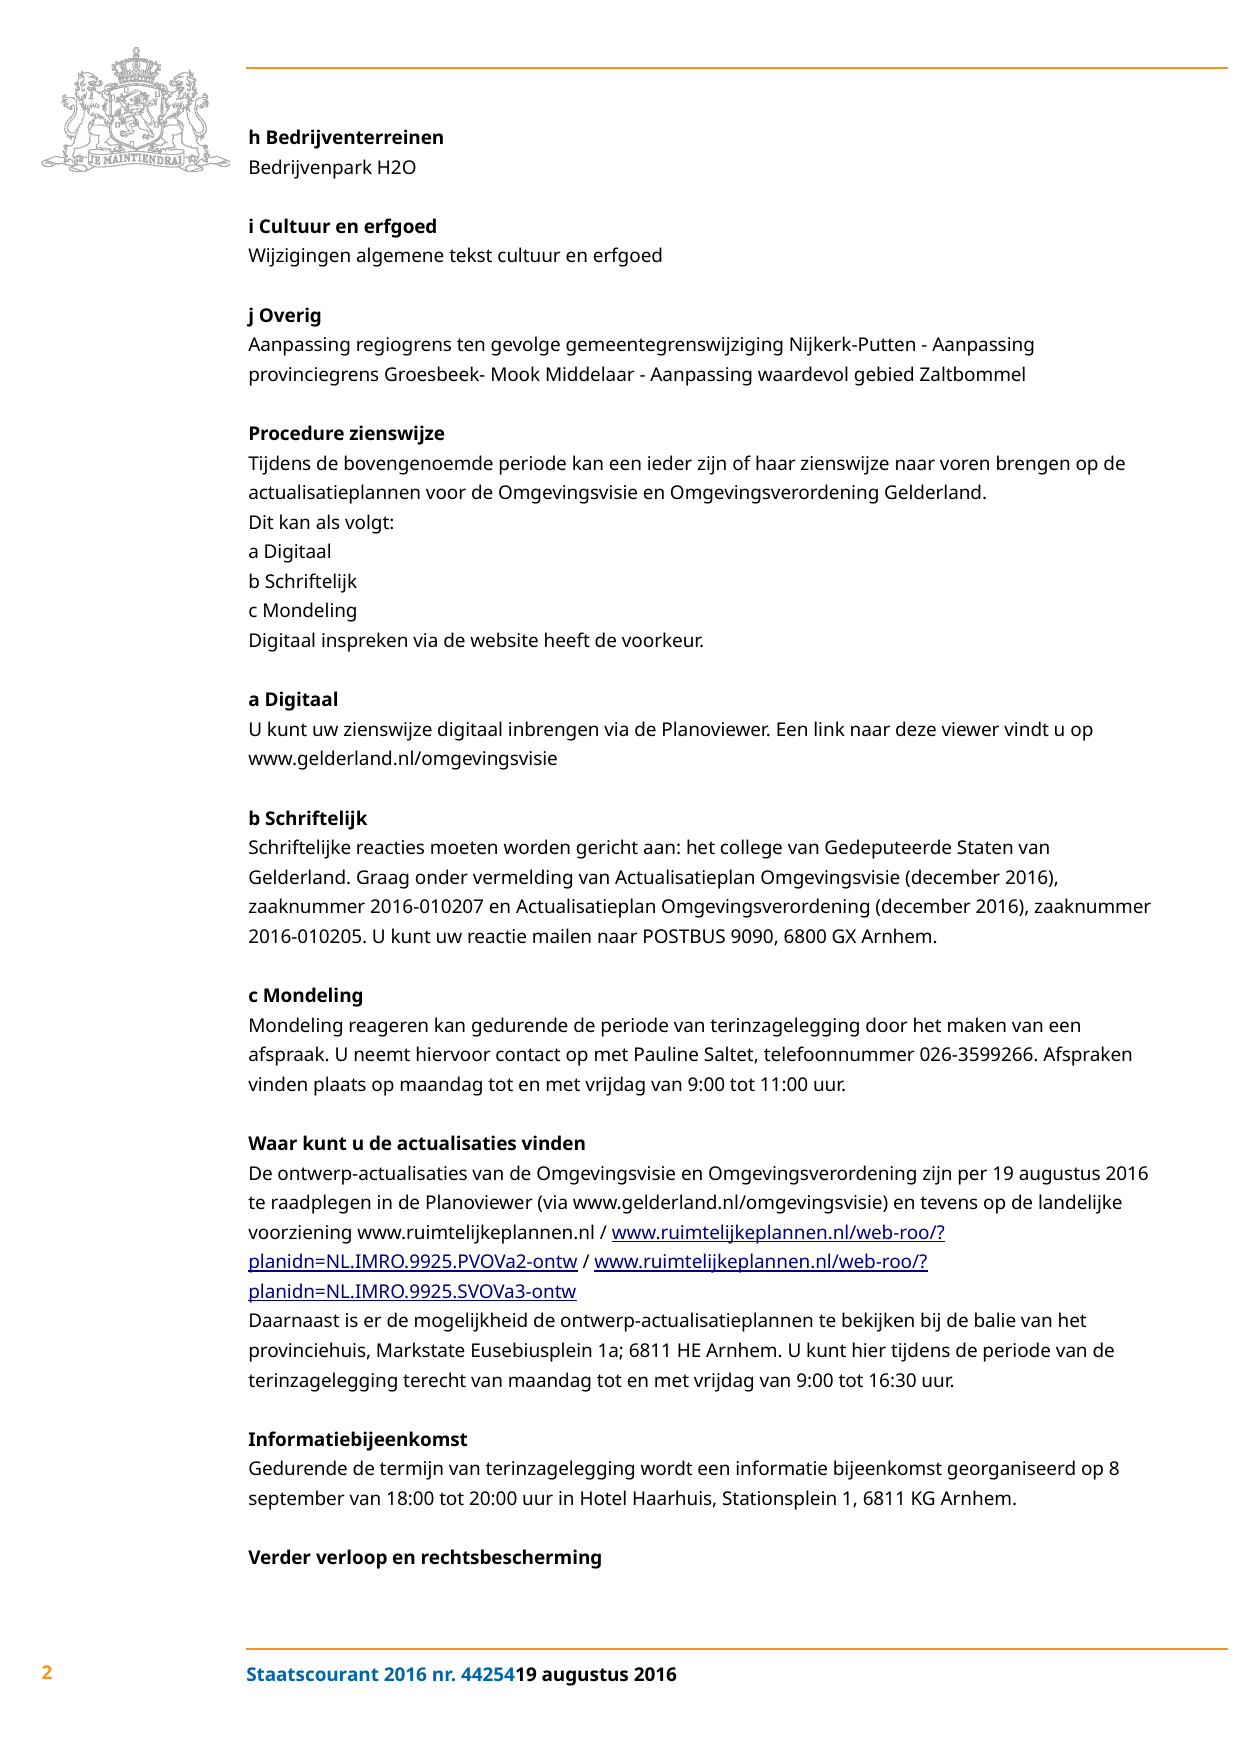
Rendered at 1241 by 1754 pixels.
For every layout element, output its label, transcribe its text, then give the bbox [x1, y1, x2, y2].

text a Digitaal [248, 538, 1152, 564]
text b Schriftelijk [248, 805, 1152, 831]
text Bedrijvenpark H2O [248, 154, 1152, 180]
text Dit kan als volgt: [248, 509, 1152, 535]
text j Overig [248, 302, 1152, 328]
text Tijdens de bovengenoemde periode kan een ieder zijn of haar zienswijze naar voren brengen op de actualisatieplannen voor de Omgevingsvisie en Omgevingsverordening Gelderland. [248, 450, 1152, 505]
text Digitaal inspreken via de website heeft de voorkeur. [248, 627, 1152, 653]
text c Mondeling [248, 598, 1152, 623]
text Schriftelijke reacties moeten worden gericht aan: het college van Gedeputeerde Staten van Gelderland. Graag onder vermelding van Actualisatieplan Omgevingsvisie (december 2016), zaaknummer 2016-010207 en Actualisatieplan Omgevingsverordening (december 2016), zaaknummer 2016-010205. U kunt uw reactie mailen naar POSTBUS 9090, 6800 GX Arnhem. [248, 834, 1152, 949]
text Gedurende de termijn van terinzagelegging wordt een informatie bijeenkomst georganiseerd op 8 september van 18:00 tot 20:00 uur in Hotel Haarhuis, Stationsplein 1, 6811 KG Arnhem. [248, 1456, 1152, 1511]
text Daarnaast is er de mogelijkheid de ontwerp-actualisatieplannen te bekijken bij de balie van het provinciehuis, Markstate Eusebiusplein 1a; 6811 HE Arnhem. U kunt hier tijdens de periode van de terinzagelegging terecht van maandag tot en met vrijdag van 9:00 tot 16:30 uur. [248, 1308, 1152, 1393]
text U kunt uw zienswijze digitaal inbrengen via de Planoviewer. Een link naar deze viewer vindt u op www.gelderland.nl/omgevingsvisie [248, 716, 1152, 771]
text b Schriftelijk [248, 568, 1152, 594]
text Aanpassing regiogrens ten gevolge gemeentegrenswijziging Nijkerk-Putten - Aanpassing provinciegrens Groesbeek- Mook Middelaar - Aanpassing waardevol gebied Zaltbommel [248, 331, 1152, 387]
text c Mondeling [248, 982, 1152, 1008]
text Procedure zienswijze [248, 420, 1152, 446]
text Verder verloop en rechtsbescherming [248, 1544, 1152, 1570]
text Waar kunt u de actualisaties vinden [248, 1130, 1152, 1156]
text i Cultuur en erfgoed [248, 213, 1152, 239]
text Wijzigingen algemene tekst cultuur en erfgoed [248, 243, 1152, 268]
text Informatiebijeenkomst [248, 1426, 1152, 1452]
text a Digitaal [248, 686, 1152, 712]
picture [41, 47, 231, 172]
text h Bedrijventerreinen [248, 124, 1152, 150]
text Mondeling reageren kan gedurende de periode van terinzagelegging door het maken van een afspraak. U neemt hiervoor contact op met Pauline Saltet, telefoonnummer 026-3599266. Afspraken vinden plaats op maandag tot en met vrijdag van 9:00 tot 11:00 uur. [248, 1012, 1152, 1097]
text De ontwerp-actualisaties van de Omgevingsvisie en Omgevingsverordening zijn per 19 augustus 2016 te raadplegen in de Planoviewer (via www.gelderland.nl/omgevingsvisie) en tevens op de landelijke voorziening www.ruimtelijkeplannen.nl / www.ruimtelijkeplannen.nl/web-roo/?planidn=NL.IMRO.9925.PVOVa2-ontw / www.ruimtelijkeplannen.nl/web-roo/?planidn=NL.IMRO.9925.SVOVa3-ontw [248, 1160, 1152, 1304]
